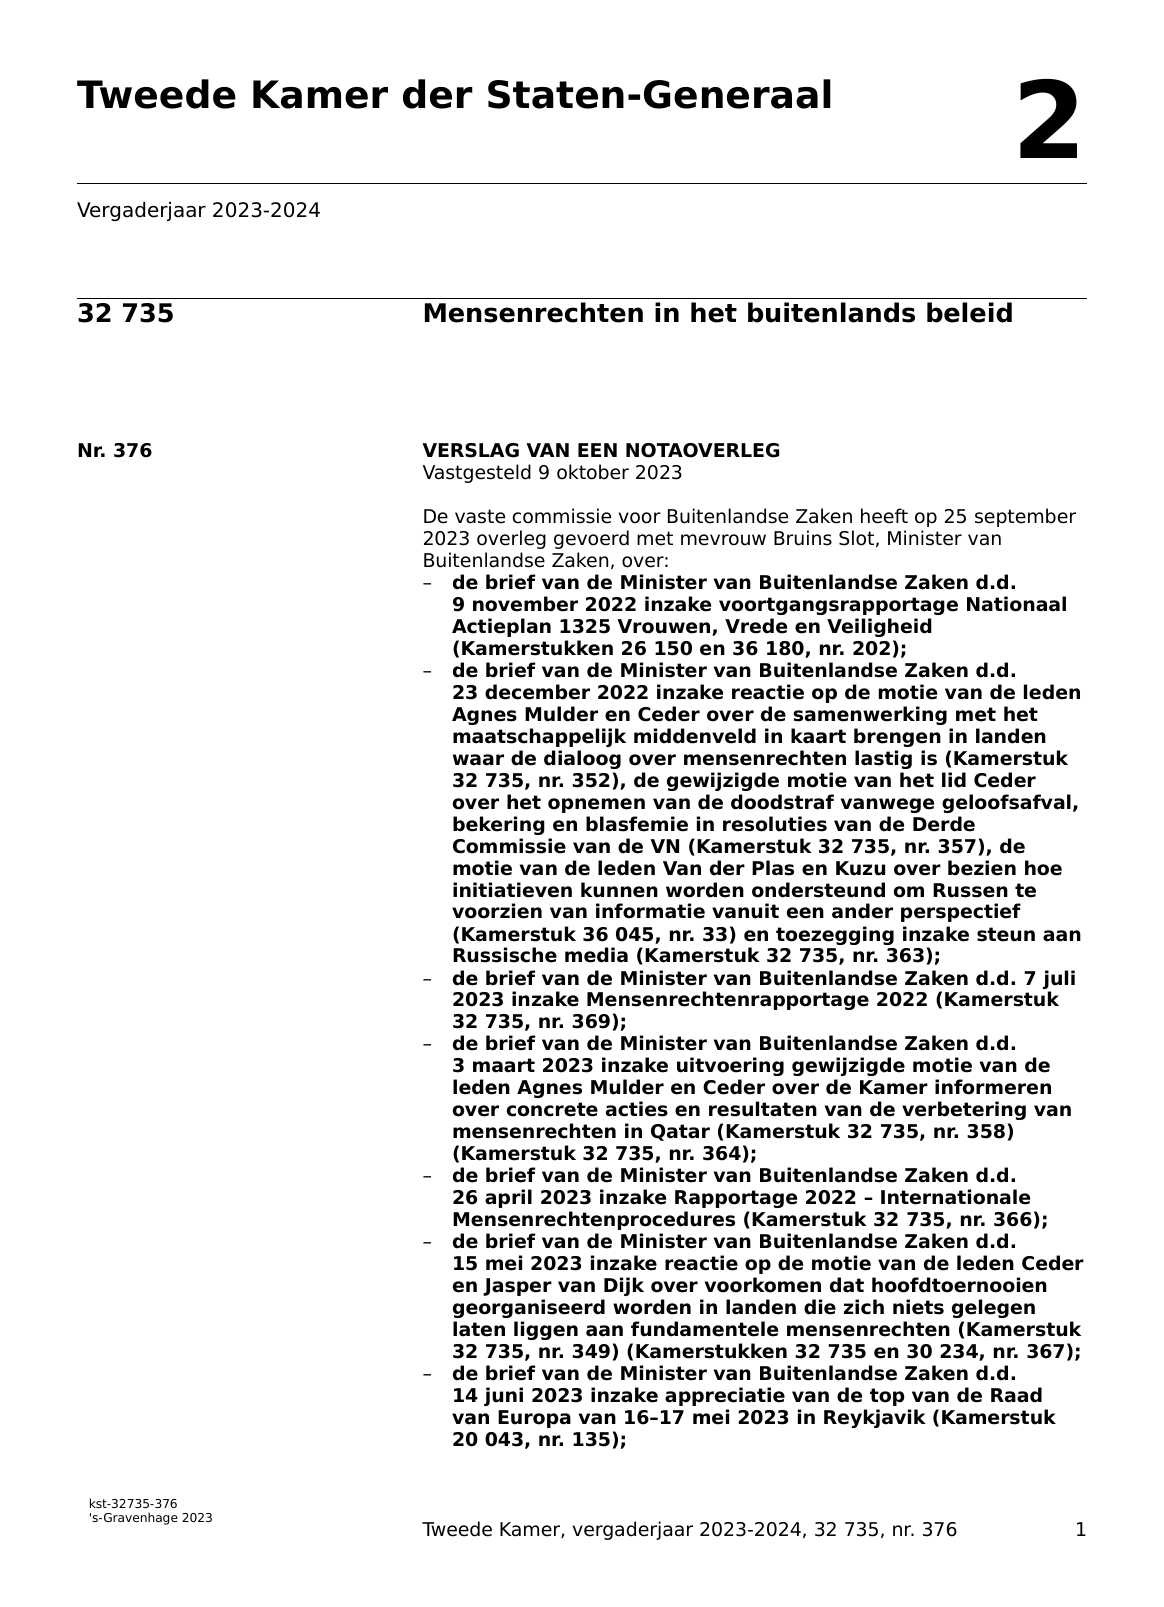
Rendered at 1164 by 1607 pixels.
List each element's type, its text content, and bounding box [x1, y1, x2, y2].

text kst-32735-376 [88, 1497, 323, 1511]
text – de brief van de Minister van Buitenlandse Zaken d.d. 14 juni 2023 inzake appreciatie van de top van de Raad van Europa van 16–17 mei 2023 in Reykjavik (Kamerstuk 20 043, nr. 135); [422, 1363, 1087, 1451]
text – de brief van de Minister van Buitenlandse Zaken d.d. 7 juli 2023 inzake Mensenrechtenrapportage 2022 (Kamerstuk 32 735, nr. 369); [422, 967, 1087, 1033]
text – de brief van de Minister van Buitenlandse Zaken d.d. 3 maart 2023 inzake uitvoering gewijzigde motie van de leden Agnes Mulder en Ceder over de Kamer informeren over concrete acties en resultaten van de verbetering van mensenrechten in Qatar (Kamerstuk 32 735, nr. 358) (Kamerstuk 32 735, nr. 364); [422, 1033, 1087, 1165]
table_cell Vergaderjaar 2023-2024 [77, 184, 1087, 298]
text 's-Gravenhage 2023 [88, 1511, 323, 1525]
text – de brief van de Minister van Buitenlandse Zaken d.d. 23 december 2022 inzake reactie op de motie van de leden Agnes Mulder en Ceder over de samenwerking met het maatschappelijk middenveld in kaart brengen in landen waar de dialoog over mensenrechten lastig is (Kamerstuk 32 735, nr. 352), de gewijzigde motie van het lid Ceder over het opnemen van de doodstraf vanwege geloofsafval, bekering en blasfemie in resoluties van de Derde Commissie van de VN (Kamerstuk 32 735, nr. 357), de motie van de leden Van der Plas en Kuzu over bezien hoe initiatieven kunnen worden ondersteund om Russen te voorzien van informatie vanuit een ander perspectief (Kamerstuk 36 045, nr. 33) en toezegging inzake steun aan Russische media (Kamerstuk 32 735, nr. 363); [422, 660, 1087, 967]
text – de brief van de Minister van Buitenlandse Zaken d.d. 26 april 2023 inzake Rapportage 2022 – Internationale Mensenrechtenprocedures (Kamerstuk 32 735, nr. 366); [422, 1165, 1087, 1231]
subtitle 32 735 Mensenrechten in het buitenlands beleid [77, 299, 1087, 329]
text – de brief van de Minister van Buitenlandse Zaken d.d. 9 november 2022 inzake voortgangsrapportage Nationaal Actieplan 1325 Vrouwen, Vrede en Veiligheid (Kamerstukken 26 150 en 36 180, nr. 202); [422, 572, 1087, 660]
text – de brief van de Minister van Buitenlandse Zaken d.d. 15 mei 2023 inzake reactie op de motie van de leden Ceder en Jasper van Dijk over voorkomen dat hoofdtoernooien georganiseerd worden in landen die zich niets gelegen laten liggen aan fundamentele mensenrechten (Kamerstuk 32 735, nr. 349) (Kamerstukken 32 735 en 30 234, nr. 367); [422, 1231, 1087, 1363]
table_header 2 [886, 59, 1087, 183]
text Vastgesteld 9 oktober 2023 [422, 462, 1087, 484]
subtitle Nr. 376 VERSLAG VAN EEN NOTAOVERLEG [77, 440, 1087, 462]
text De vaste commissie voor Buitenlandse Zaken heeft op 25 september 2023 overleg gevoerd met mevrouw Bruins Slot, Minister van Buitenlandse Zaken, over: [422, 506, 1087, 572]
table_header Tweede Kamer der Staten-Generaal [77, 59, 886, 183]
